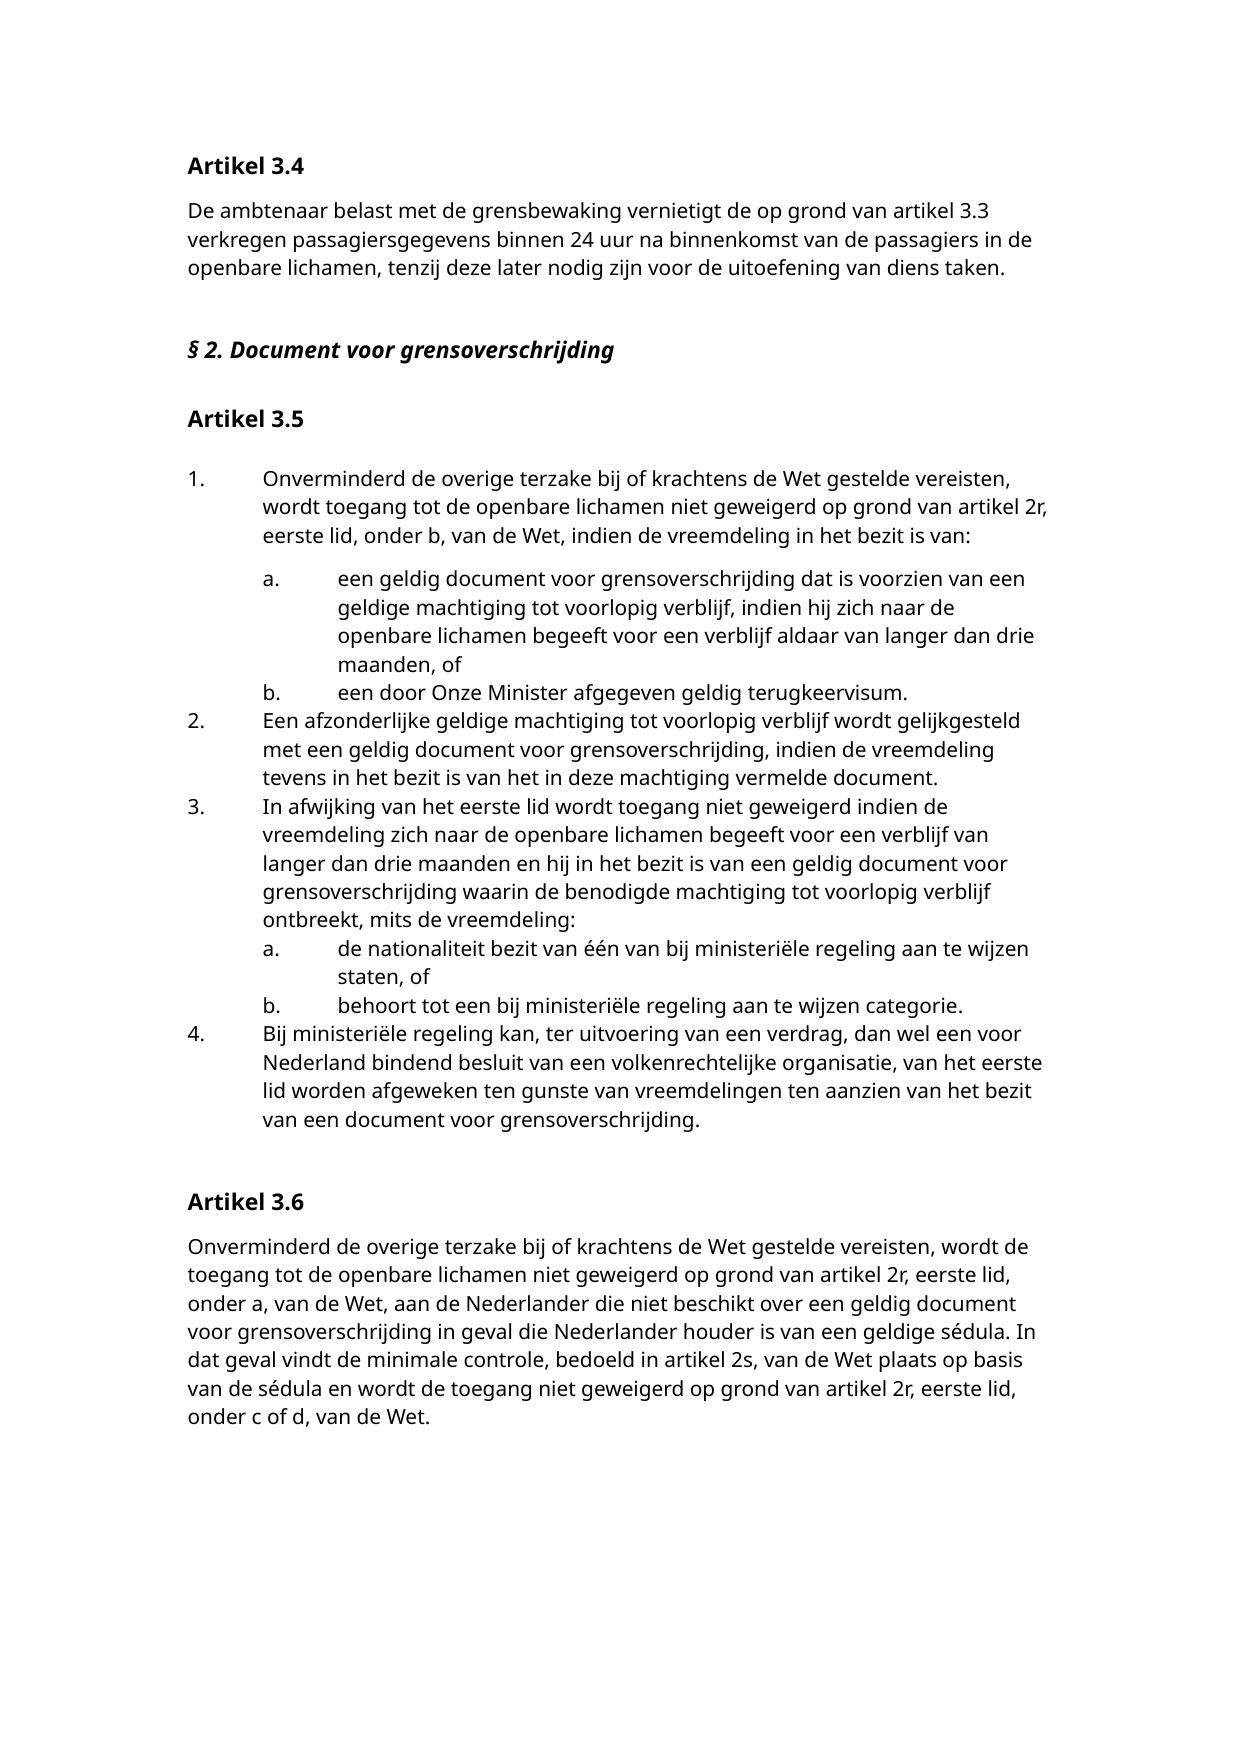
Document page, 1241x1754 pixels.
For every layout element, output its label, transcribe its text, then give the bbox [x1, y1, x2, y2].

subtitle Artikel 3.5 [187, 403, 1053, 434]
subtitle § 2. Document voor grensoverschrijding [187, 334, 1053, 365]
list een geldig document voor grensoverschrijding dat is voorzien van een geldige machtiging tot voorlopig verblijf, indien hij zich naar de openbare lichamen begeeft voor een verblijf aldaar van langer dan drie maanden, of [262, 564, 1053, 678]
list In afwijking van het eerste lid wordt toegang niet geweigerd indien de vreemdeling zich naar de openbare lichamen begeeft voor een verblijf van langer dan drie maanden en hij in het bezit is van een geldig document voor grensoverschrijding waarin de benodigde machtiging tot voorlopig verblijf ontbreekt, mits de vreemdeling: [187, 792, 1053, 934]
list Een afzonderlijke geldige machtiging tot voorlopig verblijf wordt gelijkgesteld met een geldig document voor grensoverschrijding, indien de vreemdeling tevens in het bezit is van het in deze machtiging vermelde document. [187, 707, 1053, 792]
list Onverminderd de overige terzake bij of krachtens de Wet gestelde vereisten, wordt toegang tot de openbare lichamen niet geweigerd op grond van artikel 2r, eerste lid, onder b, van de Wet, indien de vreemdeling in het bezit is van: [187, 464, 1053, 549]
list Bij ministeriële regeling kan, ter uitvoering van een verdrag, dan wel een voor Nederland bindend besluit van een volkenrechtelijke organisatie, van het eerste lid worden afgeweken ten gunste van vreemdelingen ten aanzien van het bezit van een document voor grensoverschrijding. [187, 1019, 1053, 1133]
list een door Onze Minister afgegeven geldig terugkeervisum. [262, 678, 1053, 707]
subtitle Artikel 3.4 [187, 150, 1053, 181]
list behoort tot een bij ministeriële regeling aan te wijzen categorie. [262, 991, 1053, 1019]
list de nationaliteit bezit van één van bij ministeriële regeling aan te wijzen staten, of [262, 934, 1053, 991]
text De ambtenaar belast met de grensbewaking vernietigt de op grond van artikel 3.3 verkregen passagiersgegevens binnen 24 uur na binnenkomst van de passagiers in de openbare lichamen, tenzij deze later nodig zijn voor de uitoefening van diens taken. [187, 196, 1053, 282]
subtitle Artikel 3.6 [187, 1186, 1053, 1217]
text Onverminderd de overige terzake bij of krachtens de Wet gestelde vereisten, wordt de toegang tot de openbare lichamen niet geweigerd op grond van artikel 2r, eerste lid, onder a, van de Wet, aan de Nederlander die niet beschikt over een geldig document voor grensoverschrijding in geval die Nederlander houder is van een geldige sédula. In dat geval vindt de minimale controle, bedoeld in artikel 2s, van de Wet plaats op basis van de sédula en wordt de toegang niet geweigerd op grond van artikel 2r, eerste lid, onder c of d, van de Wet. [187, 1232, 1053, 1431]
